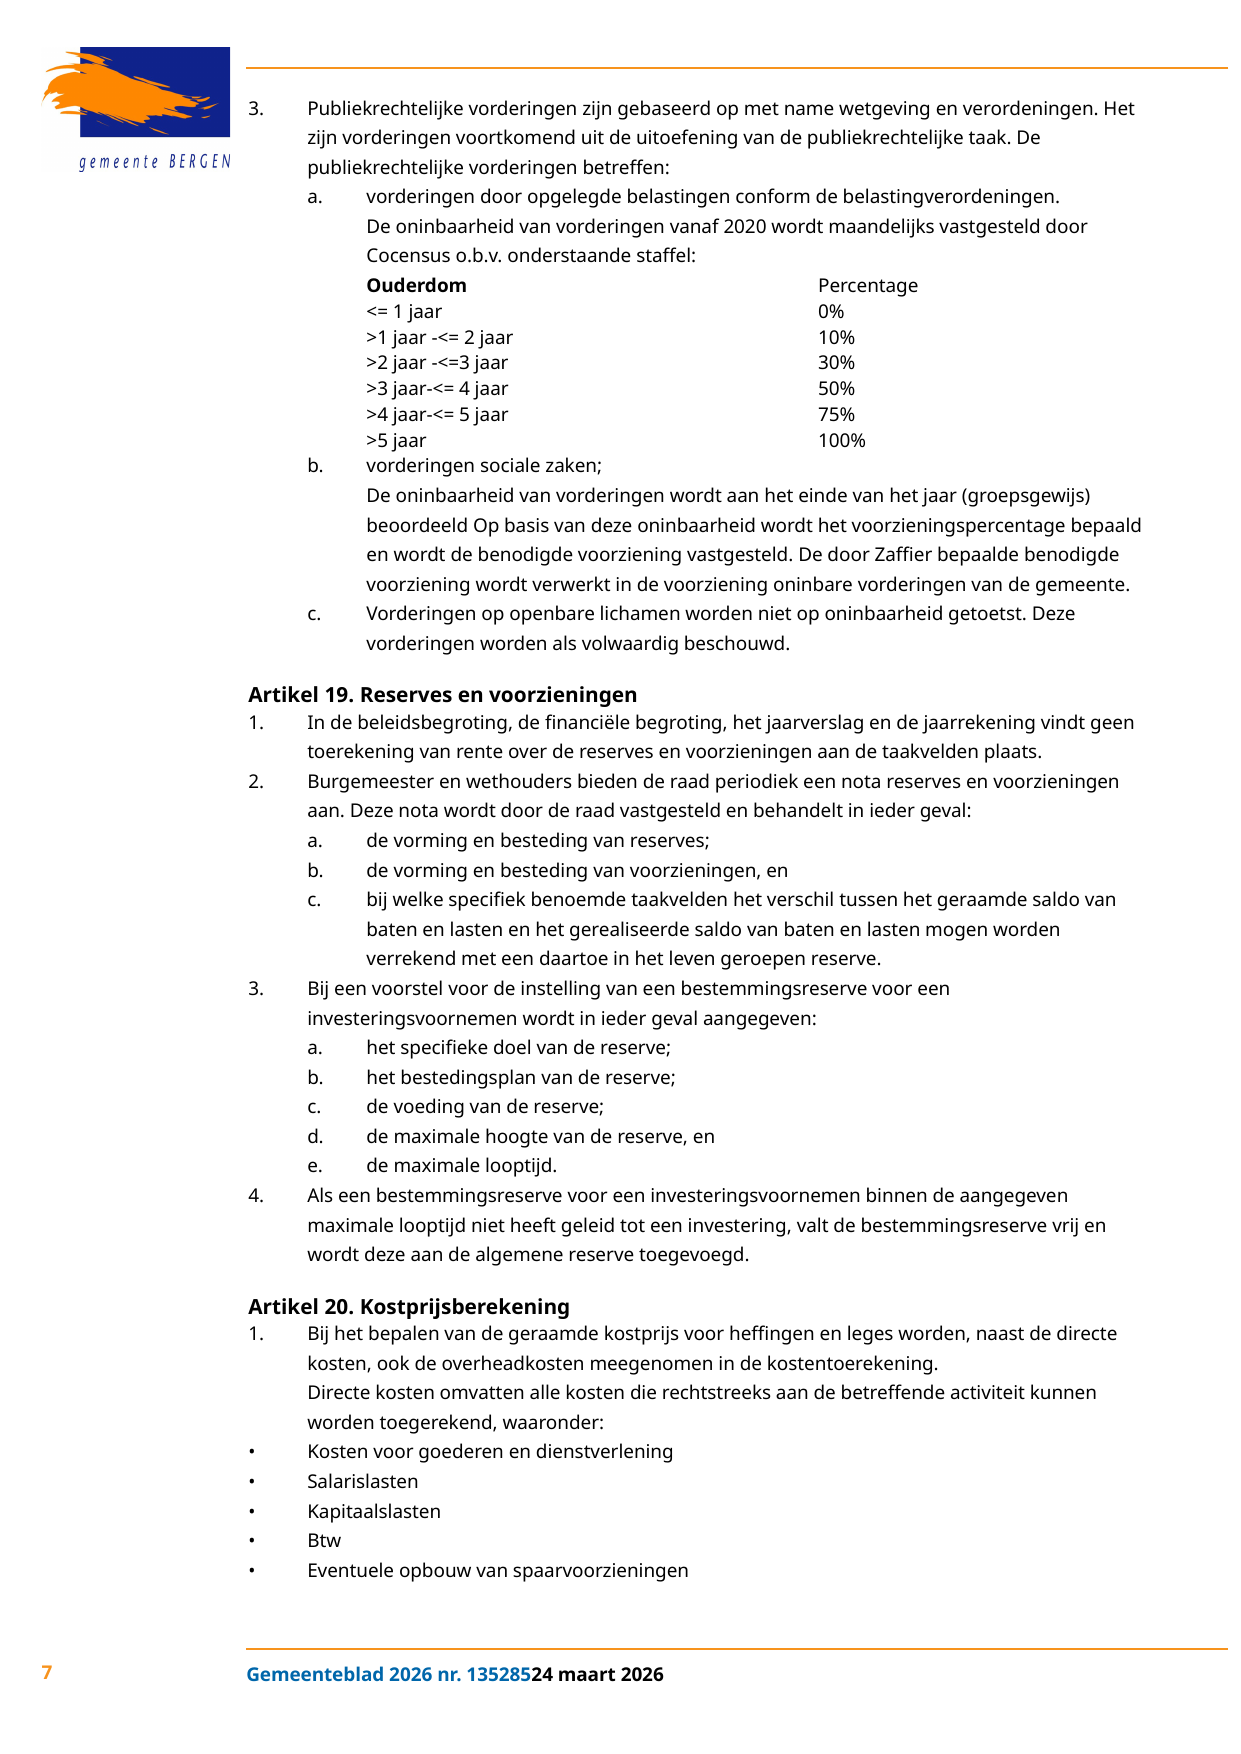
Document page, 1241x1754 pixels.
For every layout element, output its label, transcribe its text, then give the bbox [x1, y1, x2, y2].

table_cell >4 jaar-<= 5 jaar [366, 401, 818, 427]
list Publiekrechtelijke vorderingen zijn gebaseerd op met name wetgeving en verordeningen. Het zijn vorderingen voortkomend uit de uitoefening van de publiekrechtelijke taak. De publiekrechtelijke vorderingen betreffen: [248, 95, 1152, 180]
list Directe kosten omvatten alle kosten die rechtstreeks aan de betreffende activiteit kunnen worden toegerekend, waaronder: [248, 1379, 1152, 1435]
table_header Ouderdom [366, 273, 818, 298]
text Artikel 19. Reserves en voorzieningen [248, 681, 1152, 709]
list Bij een voorstel voor de instelling van een bestemmingsreserve voor een investeringsvoornemen wordt in ieder geval aangegeven: [248, 975, 1152, 1031]
list Vorderingen op openbare lichamen worden niet op oninbaarheid getoetst. Deze vorderingen worden als volwaardig beschouwd. [307, 601, 1152, 656]
table_cell 10% [818, 324, 1240, 349]
list Als een bestemmingsreserve voor een investeringsvoornemen binnen de aangegeven maximale looptijd niet heeft geleid tot een investering, valt de bestemmingsreserve vrij en wordt deze aan de algemene reserve toegevoegd. [248, 1182, 1152, 1267]
list de maximale looptijd. [307, 1153, 1152, 1178]
list In de beleidsbegroting, de financiële begroting, het jaarverslag en de jaarrekening vindt geen toerekening van rente over de reserves en voorzieningen aan de taakvelden plaats. [248, 709, 1152, 764]
list Salarislasten [248, 1468, 1152, 1494]
list het specifieke doel van de reserve; [307, 1034, 1152, 1060]
list de voeding van de reserve; [307, 1093, 1152, 1119]
list vorderingen door opgelegde belastingen conform de belastingverordeningen. [307, 183, 1152, 209]
list Eventuele opbouw van spaarvoorzieningen [248, 1557, 1152, 1583]
table_cell >3 jaar-<= 4 jaar [366, 375, 818, 401]
list Kosten voor goederen en dienstverlening [248, 1439, 1152, 1464]
list Btw [248, 1527, 1152, 1553]
list Kapitaalslasten [248, 1498, 1152, 1523]
table_cell 50% [818, 375, 1240, 401]
picture [41, 47, 231, 172]
table_header Percentage [818, 273, 1240, 298]
table_cell <= 1 jaar [366, 298, 818, 324]
table_cell >2 jaar -<=3 jaar [366, 350, 818, 375]
table_cell 30% [818, 350, 1240, 375]
list de vorming en besteding van reserves; [307, 827, 1152, 853]
list Burgemeester en wethouders bieden de raad periodiek een nota reserves en voorzieningen aan. Deze nota wordt door de raad vastgesteld en behandelt in ieder geval: [248, 768, 1152, 823]
list de vorming en besteding van voorzieningen, en [307, 857, 1152, 883]
list vorderingen sociale zaken; [307, 453, 1152, 478]
list het bestedingsplan van de reserve; [307, 1064, 1152, 1090]
list bij welke specifiek benoemde taakvelden het verschil tussen het geraamde saldo van baten en lasten en het gerealiseerde saldo van baten en lasten mogen worden verrekend met een daartoe in het leven geroepen reserve. [307, 886, 1152, 971]
table_cell 0% [818, 298, 1240, 324]
list de maximale hoogte van de reserve, en [307, 1123, 1152, 1149]
list De oninbaarheid van vorderingen wordt aan het einde van het jaar (groepsgewijs) beoordeeld Op basis van deze oninbaarheid wordt het voorzieningspercentage bepaald en wordt de benodigde voorziening vastgesteld. De door Zaffier bepaalde benodigde voorziening wordt verwerkt in de voorziening oninbare vorderingen van de gemeente. [307, 482, 1152, 597]
table_cell >5 jaar [366, 427, 818, 452]
table_cell >1 jaar -<= 2 jaar [366, 324, 818, 349]
table_cell 100% [818, 427, 1240, 452]
list Bij het bepalen van de geraamde kostprijs voor heffingen en leges worden, naast de directe kosten, ook de overheadkosten meegenomen in de kostentoerekening. [248, 1320, 1152, 1376]
list De oninbaarheid van vorderingen vanaf 2020 wordt maandelijks vastgesteld door Cocensus o.b.v. onderstaande staffel: [307, 213, 1152, 268]
table_cell 75% [818, 401, 1240, 427]
text Artikel 20. Kostprijsberekening [248, 1292, 1152, 1320]
